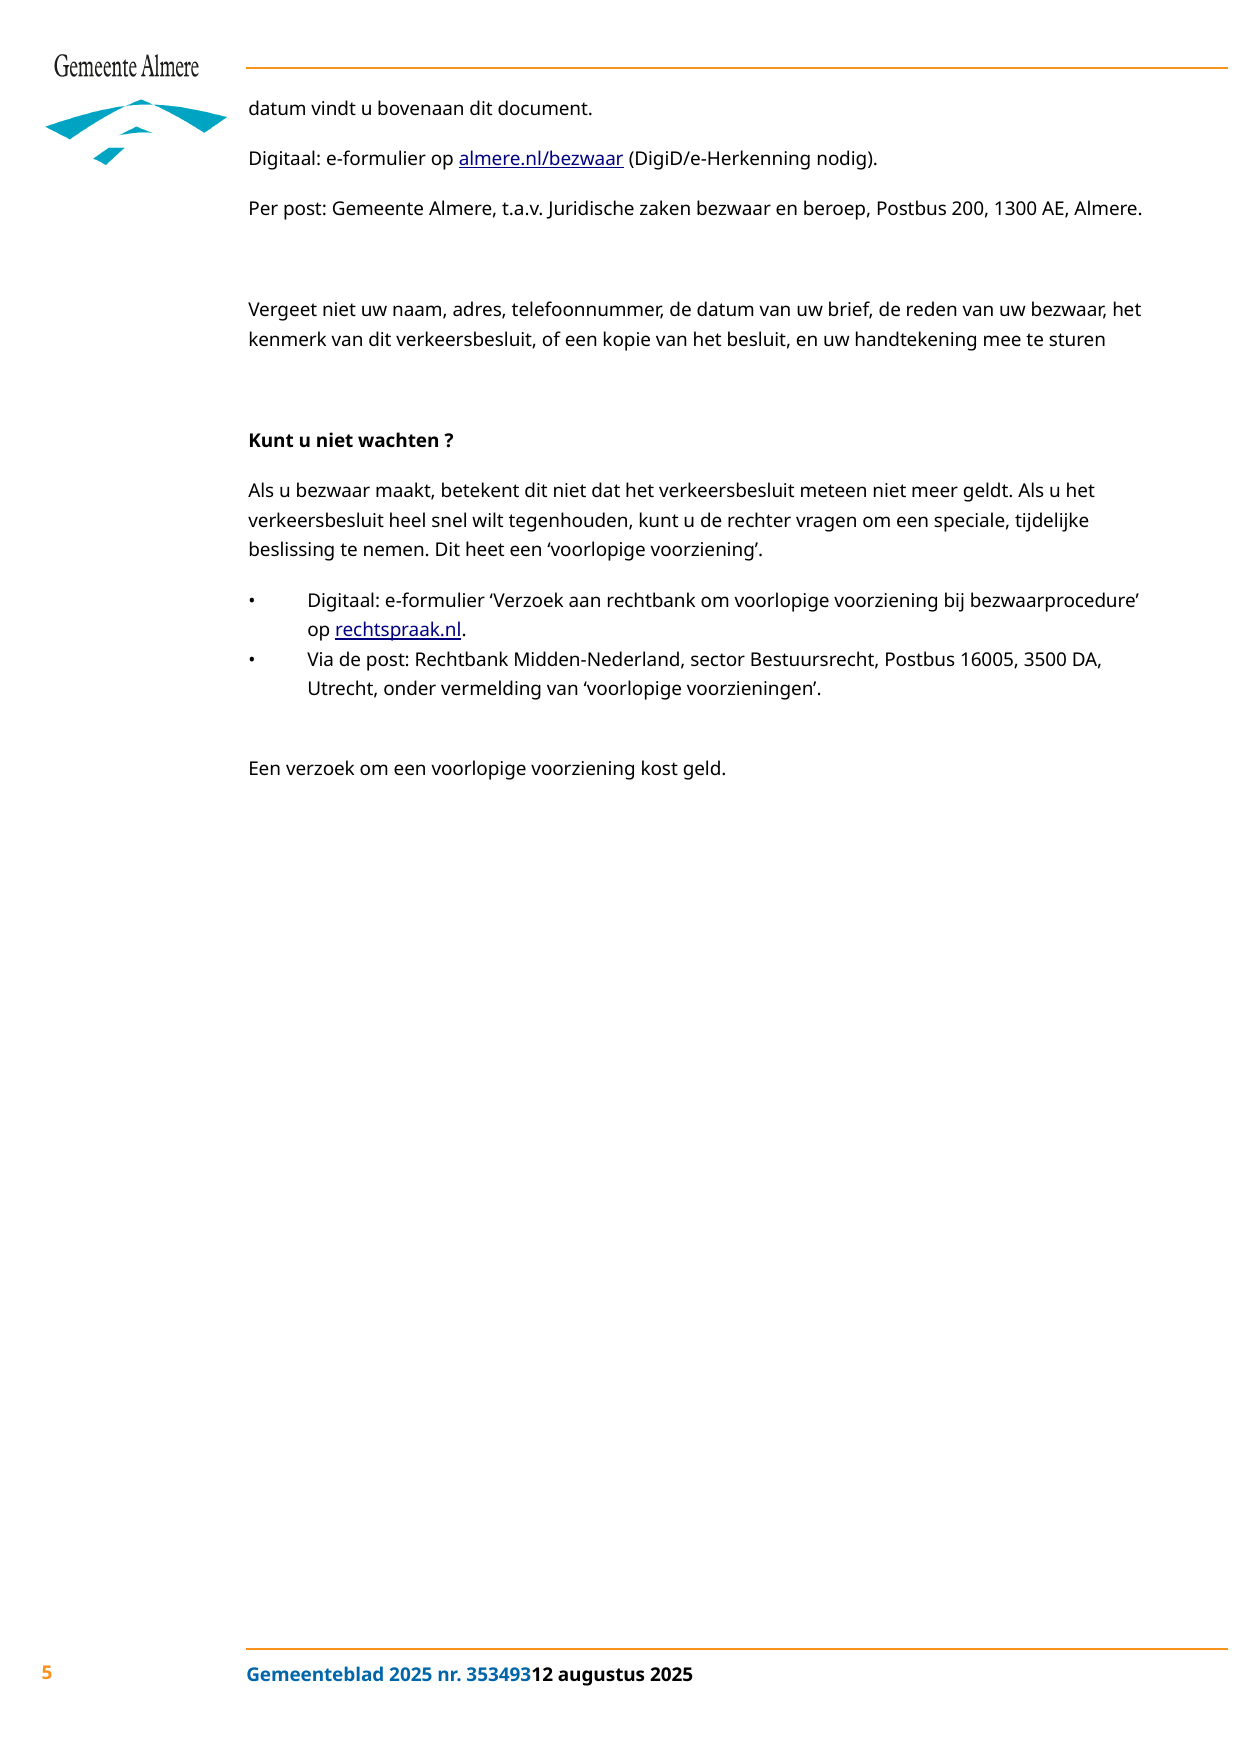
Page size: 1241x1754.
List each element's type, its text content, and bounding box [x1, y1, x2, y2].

text Als u bezwaar maakt, betekent dit niet dat het verkeersbesluit meteen niet meer geldt. Als u het verkeersbesluit heel snel wilt tegenhouden, kunt u de rechter vragen om een speciale, tijdelijke beslissing te nemen. Dit heet een ‘voorlopige voorziening’. [248, 477, 1152, 562]
text Vergeet niet uw naam, adres, telefoonnummer, de datum van uw brief, de reden van uw bezwaar, het kenmerk van dit verkeersbesluit, of een kopie van het besluit, en uw handtekening mee te sturen [248, 296, 1152, 352]
text Per post: Gemeente Almere, t.a.v. Juridische zaken bezwaar en beroep, Postbus 200, 1300 AE, Almere. [248, 196, 1152, 221]
text Digitaal: e-formulier op almere.nl/bezwaar (DigiD/e-Herkenning nodig). [248, 145, 1152, 171]
text Kunt u niet wachten ? [248, 427, 1152, 453]
list Via de post: Rechtbank Midden-Nederland, sector Bestuursrecht, Postbus 16005, 3500 DA, Utrecht, onder vermelding van ‘voorlopige voorzieningen’. [248, 646, 1152, 701]
text Een verzoek om een voorlopige voorziening kost geld. [248, 756, 1152, 781]
picture [41, 47, 231, 172]
list Digitaal: e-formulier ‘Verzoek aan rechtbank om voorlopige voorziening bij bezwaarprocedure’ op rechtspraak.nl. [248, 587, 1152, 642]
text datum vindt u bovenaan dit document. [248, 95, 1152, 121]
